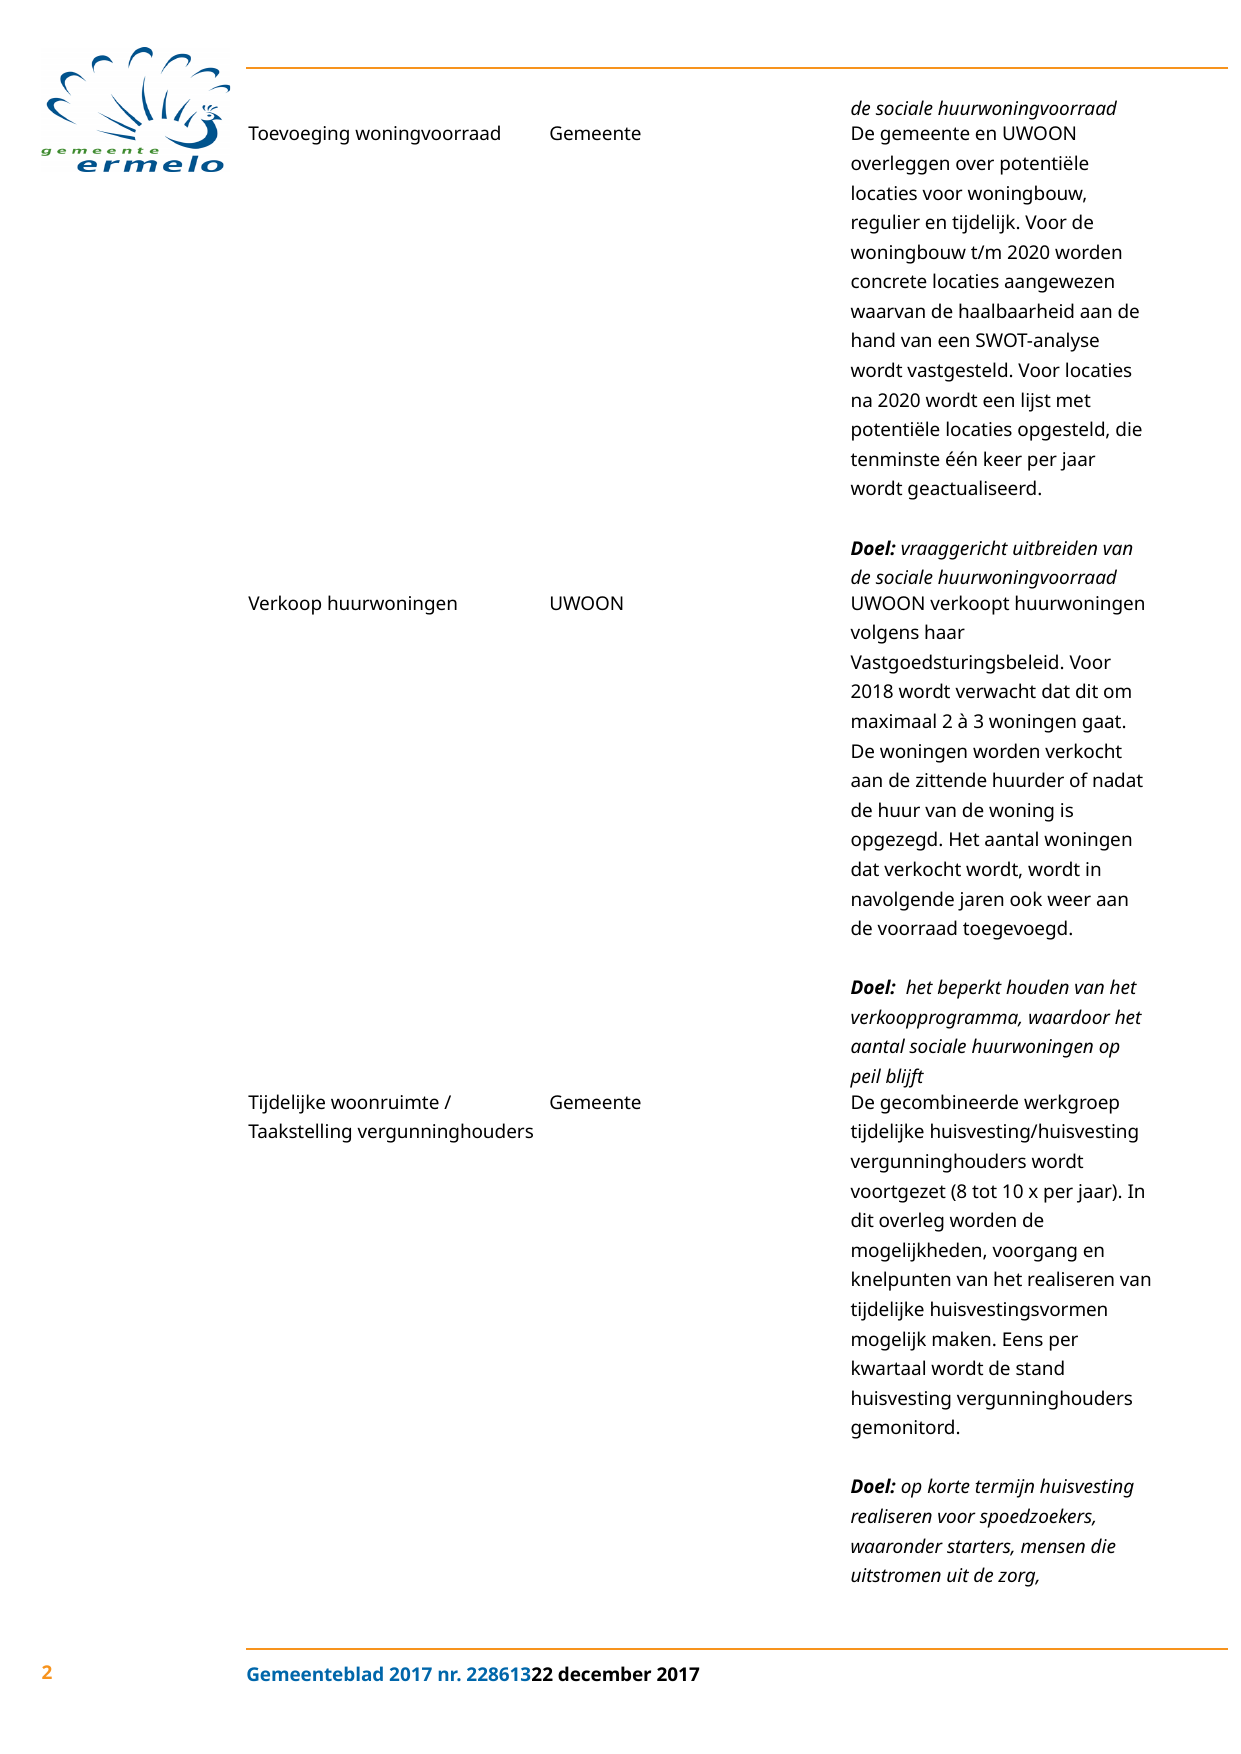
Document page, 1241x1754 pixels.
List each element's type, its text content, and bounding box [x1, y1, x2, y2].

table_cell [549, 95, 850, 121]
table_cell Verkoop huurwoningen [248, 590, 549, 1089]
table_cell UWOON verkoopt huurwoningen volgens haar Vastgoedsturingsbeleid. Voor 2018 wordt verwacht dat dit om maximaal 2 à 3 woningen gaat. De woningen worden verkocht aan de zittende huurder of nadat de huur van de woning is opgezegd. Het aantal woningen dat verkocht wordt, wordt in navolgende jaren ook weer aan de voorraad toegevoegd. Doel: het beperkt houden van het verkoopprogramma, waardoor het aantal sociale huurwoningen op peil blijft [850, 590, 1152, 1089]
table_cell Gemeente [549, 1089, 850, 1588]
picture [41, 47, 231, 172]
table_cell Tijdelijke woonruimte / Taakstelling vergunninghouders [248, 1089, 549, 1588]
table_cell Toevoeging woningvoorraad [248, 121, 549, 590]
table_cell UWOON [549, 590, 850, 1089]
table_cell De gecombineerde werkgroep tijdelijke huisvesting/huisvesting vergunninghouders wordt voortgezet (8 tot 10 x per jaar). In dit overleg worden de mogelijkheden, voorgang en knelpunten van het realiseren van tijdelijke huisvestingsvormen mogelijk maken. Eens per kwartaal wordt de stand huisvesting vergunninghouders gemonitord. Doel: op korte termijn huisvesting realiseren voor spoedzoekers, waaronder starters, mensen die uitstromen uit de zorg, [850, 1089, 1152, 1588]
table_cell Gemeente [549, 121, 850, 590]
table_cell de sociale huurwoningvoorraad [850, 95, 1152, 121]
table_cell [248, 95, 549, 121]
table_cell De gemeente en UWOON overleggen over potentiële locaties voor woningbouw, regulier en tijdelijk. Voor de woningbouw t/m 2020 worden concrete locaties aangewezen waarvan de haalbaarheid aan de hand van een SWOT-analyse wordt vastgesteld. Voor locaties na 2020 wordt een lijst met potentiële locaties opgesteld, die tenminste één keer per jaar wordt geactualiseerd. Doel: vraaggericht uitbreiden van de sociale huurwoningvoorraad [850, 121, 1152, 590]
